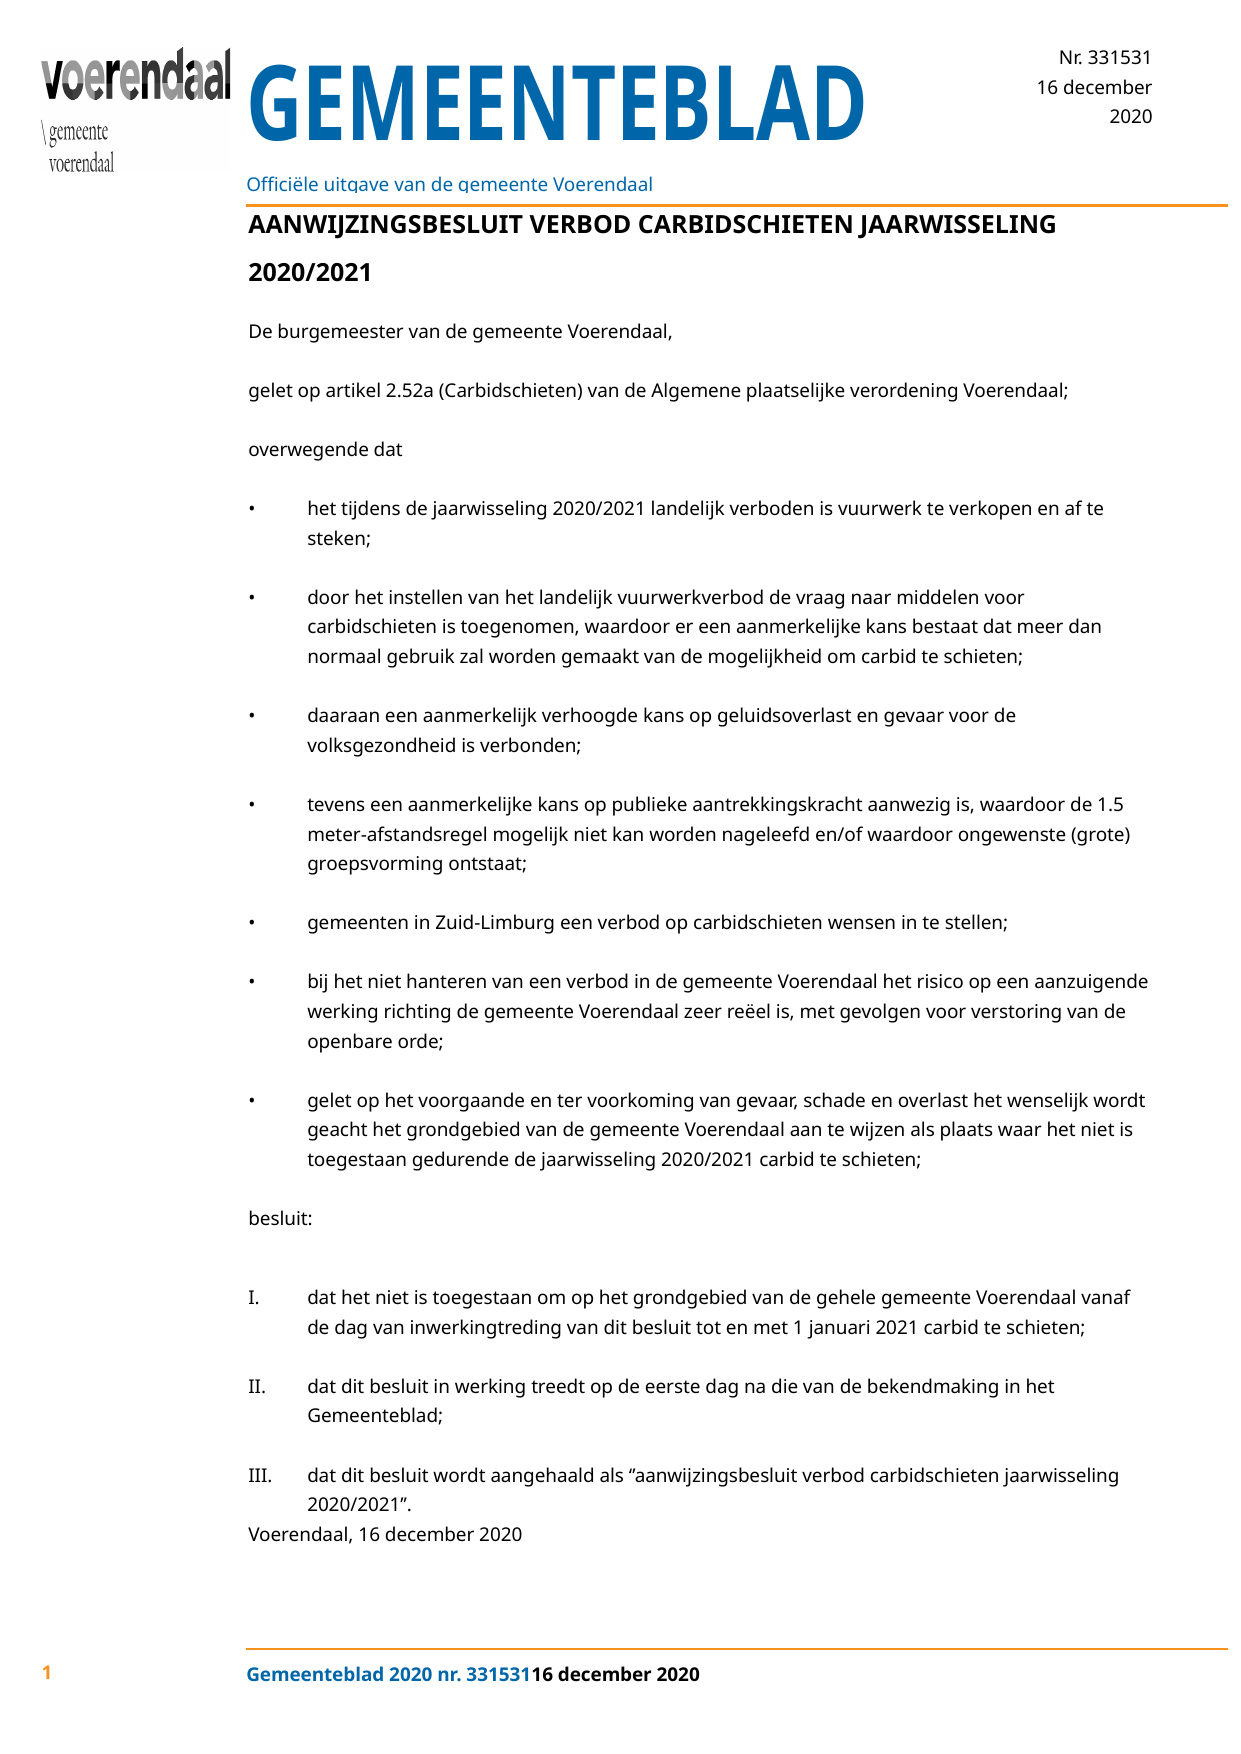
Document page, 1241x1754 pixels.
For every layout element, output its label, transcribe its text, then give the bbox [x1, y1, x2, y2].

list door het instellen van het landelijk vuurwerkverbod de vraag naar middelen voor carbidschieten is toegenomen, waardoor er een aanmerkelijke kans bestaat dat meer dan normaal gebruik zal worden gemaakt van de mogelijkheid om carbid te schieten; [248, 584, 1152, 669]
list het tijdens de jaarwisseling 2020/2021 landelijk verboden is vuurwerk te verkopen en af te steken; [248, 495, 1152, 551]
text besluit: [248, 1205, 1152, 1231]
list bij het niet hanteren van een verbod in de gemeente Voerendaal het risico op een aanzuigende werking richting de gemeente Voerendaal zeer reëel is, met gevolgen voor verstoring van de openbare orde; [248, 969, 1152, 1054]
text AANWIJZINGSBESLUIT VERBOD CARBIDSCHIETEN JAARWISSELING 2020/2021 [248, 207, 1152, 288]
list tevens een aanmerkelijke kans op publieke aantrekkingskracht aanwezig is, waardoor de 1.5 meter-afstandsregel mogelijk niet kan worden nageleefd en/of waardoor ongewenste (grote) groepsvorming ontstaat; [248, 791, 1152, 876]
list dat het niet is toegestaan om op het grondgebied van de gehele gemeente Voerendaal vanaf de dag van inwerkingtreding van dit besluit tot en met 1 januari 2021 carbid te schieten; [248, 1284, 1152, 1339]
text De burgemeester van de gemeente Voerendaal, [248, 318, 1152, 344]
list dat dit besluit in werking treedt op de eerste dag na die van de bekendmaking in het Gemeenteblad; [248, 1373, 1152, 1428]
list gemeenten in Zuid-Limburg een verbod op carbidschieten wensen in te stellen; [248, 909, 1152, 935]
list daaraan een aanmerkelijk verhoogde kans op geluidsoverlast en gevaar voor de volksgezondheid is verbonden; [248, 702, 1152, 758]
picture [41, 47, 231, 172]
list gelet op het voorgaande en ter voorkoming van gevaar, schade en overlast het wenselijk wordt geacht het grondgebied van de gemeente Voerendaal aan te wijzen als plaats waar het niet is toegestaan gedurende de jaarwisseling 2020/2021 carbid te schieten; [248, 1087, 1152, 1172]
list dat dit besluit wordt aangehaald als ‘’aanwijzingsbesluit verbod carbidschieten jaarwisseling 2020/2021’’. [248, 1462, 1152, 1517]
text overwegende dat [248, 436, 1152, 462]
text Voerendaal, 16 december 2020 [248, 1521, 1152, 1547]
text gelet op artikel 2.52a (Carbidschieten) van de Algemene plaatselijke verordening Voerendaal; [248, 377, 1152, 403]
